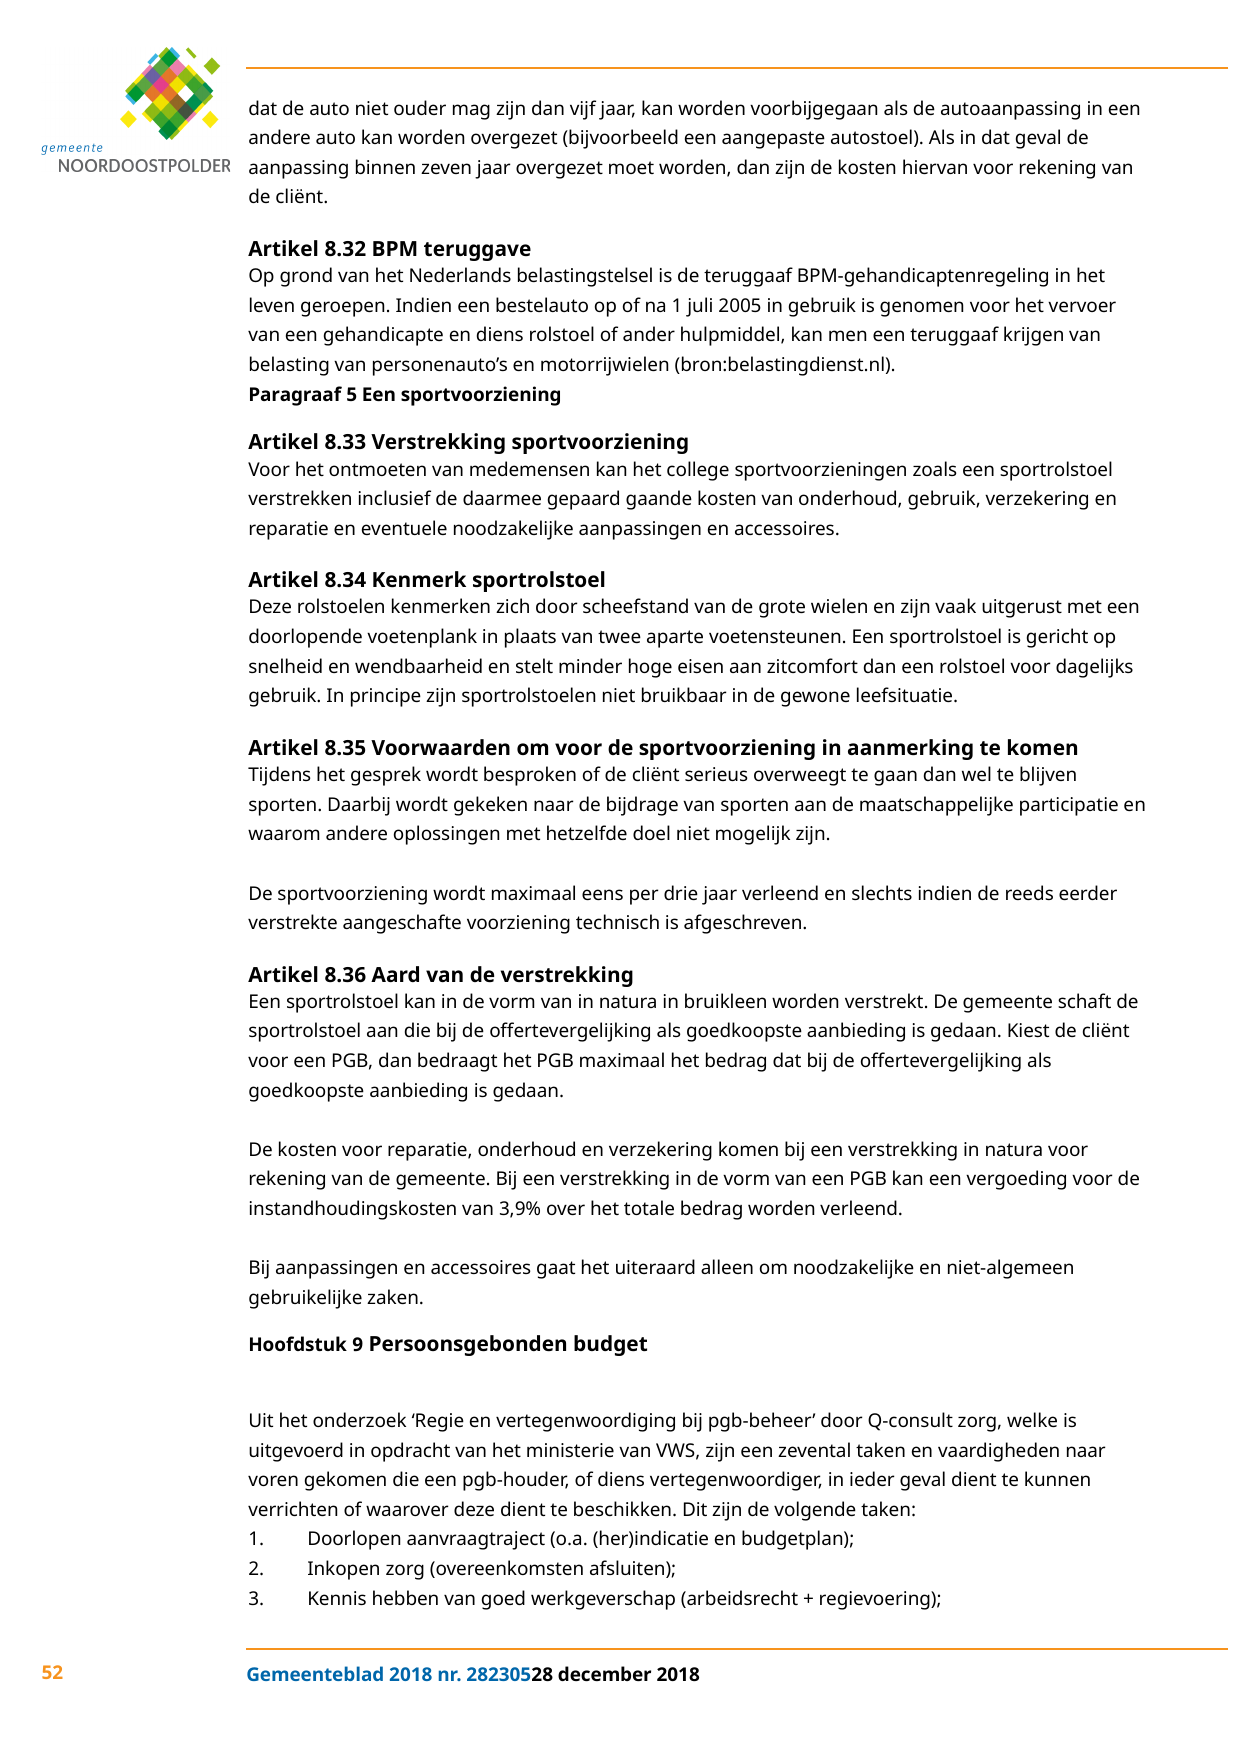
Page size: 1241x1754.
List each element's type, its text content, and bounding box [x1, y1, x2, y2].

text Artikel 8.33 Verstrekking sportvoorziening [248, 427, 1152, 456]
text Hoofdstuk 9 Persoonsgebonden budget [248, 1329, 1152, 1358]
list Inkopen zorg (overeenkomsten afsluiten); [248, 1555, 1152, 1581]
text Op grond van het Nederlands belastingstelsel is de teruggaaf BPM-gehandicaptenregeling in het leven geroepen. Indien een bestelauto op of na 1 juli 2005 in gebruik is genomen voor het vervoer van een gehandicapte en diens rolstoel of ander hulpmiddel, kan men een teruggaaf krijgen van belasting van personenauto’s en motorrijwielen (bron:belastingdienst.nl). [248, 262, 1152, 377]
text Bij aanpassingen en accessoires gaat het uiteraard alleen om noodzakelijke en niet-algemeen gebruikelijke zaken. [248, 1254, 1152, 1310]
text Uit het onderzoek ‘Regie en vertegenwoordiging bij pgb-beheer’ door Q-consult zorg, welke is uitgevoerd in opdracht van het ministerie van VWS, zijn een zevental taken en vaardigheden naar voren gekomen die een pgb-houder, of diens vertegenwoordiger, in ieder geval dient te kunnen verrichten of waarover deze dient te beschikken. Dit zijn de volgende taken: [248, 1407, 1152, 1522]
list Doorlopen aanvraagtraject (o.a. (her)indicatie en budgetplan); [248, 1526, 1152, 1551]
text De sportvoorziening wordt maximaal eens per drie jaar verleend en slechts indien de reeds eerder verstrekte aangeschafte voorziening technisch is afgeschreven. [248, 880, 1152, 935]
text Artikel 8.34 Kenmerk sportrolstoel [248, 565, 1152, 594]
text dat de auto niet ouder mag zijn dan vijf jaar, kan worden voorbijgegaan als de autoaanpassing in een andere auto kan worden overgezet (bijvoorbeeld een aangepaste autostoel). Als in dat geval de aanpassing binnen zeven jaar overgezet moet worden, dan zijn de kosten hiervan voor rekening van de cliënt. [248, 95, 1152, 209]
picture [41, 47, 231, 172]
text Voor het ontmoeten van medemensen kan het college sportvoorzieningen zoals een sportrolstoel verstrekken inclusief de daarmee gepaard gaande kosten van onderhoud, gebruik, verzekering en reparatie en eventuele noodzakelijke aanpassingen en accessoires. [248, 456, 1152, 541]
text Tijdens het gesprek wordt besproken of de cliënt serieus overweegt te gaan dan wel te blijven sporten. Daarbij wordt gekeken naar de bijdrage van sporten aan de maatschappelijke participatie en waarom andere oplossingen met hetzelfde doel niet mogelijk zijn. [248, 761, 1152, 846]
text Deze rolstoelen kenmerken zich door scheefstand van de grote wielen en zijn vaak uitgerust met een doorlopende voetenplank in plaats van twee aparte voetensteunen. Een sportrolstoel is gericht op snelheid en wendbaarheid en stelt minder hoge eisen aan zitcomfort dan een rolstoel voor dagelijks gebruik. In principe zijn sportrolstoelen niet bruikbaar in de gewone leefsituatie. [248, 594, 1152, 708]
text Paragraaf 5 Een sportvoorziening [248, 381, 1152, 406]
text Een sportrolstoel kan in de vorm van in natura in bruikleen worden verstrekt. De gemeente schaft de sportrolstoel aan die bij de offertevergelijking als goedkoopste aanbieding is gedaan. Kiest de cliënt voor een PGB, dan bedraagt het PGB maximaal het bedrag dat bij de offertevergelijking als goedkoopste aanbieding is gedaan. [248, 988, 1152, 1103]
text De kosten voor reparatie, onderhoud en verzekering komen bij een verstrekking in natura voor rekening van de gemeente. Bij een verstrekking in de vorm van een PGB kan een vergoeding voor de instandhoudingskosten van 3,9% over het totale bedrag worden verleend. [248, 1136, 1152, 1221]
text Artikel 8.35 Voorwaarden om voor de sportvoorziening in aanmerking te komen [248, 733, 1152, 761]
text Artikel 8.36 Aard van de verstrekking [248, 960, 1152, 988]
list Kennis hebben van goed werkgeverschap (arbeidsrecht + regievoering); [248, 1585, 1152, 1611]
text Artikel 8.32 BPM teruggave [248, 234, 1152, 262]
